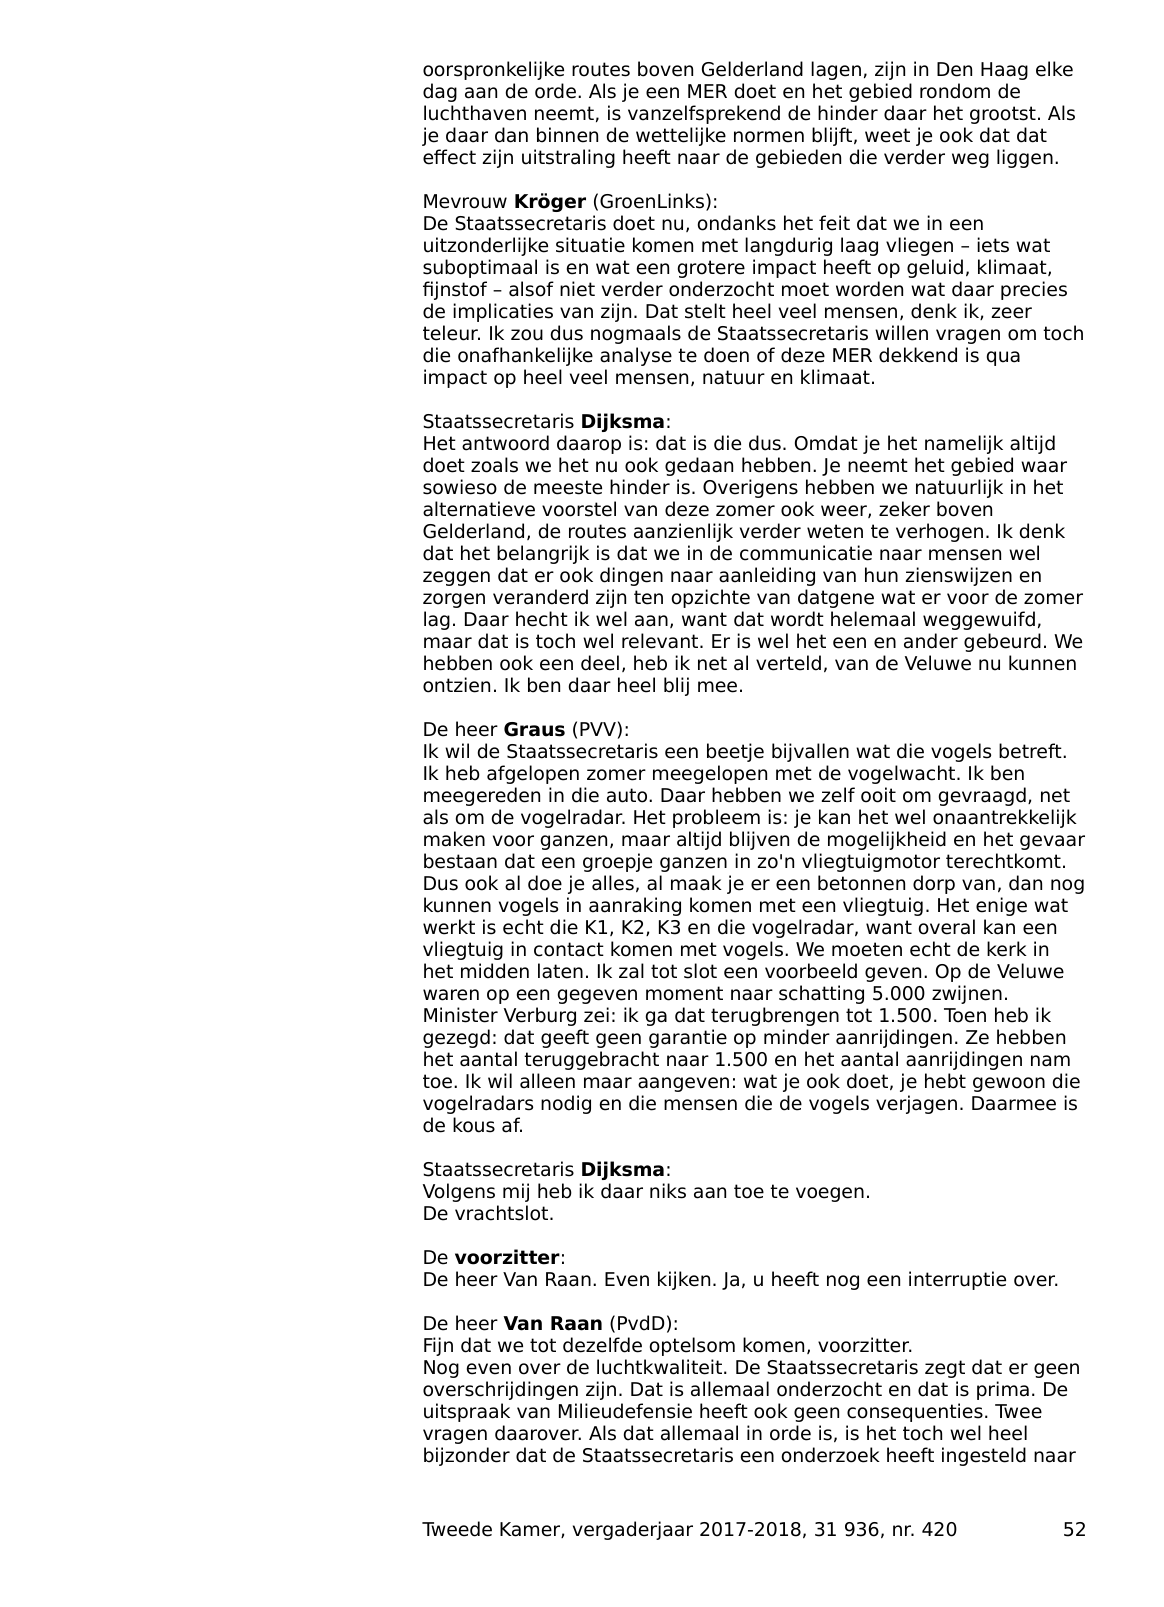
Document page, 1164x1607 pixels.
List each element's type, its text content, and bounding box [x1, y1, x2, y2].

text Fijn dat we tot dezelfde optelsom komen, voorzitter. [422, 1335, 1087, 1357]
text Staatssecretaris Dijksma: [422, 411, 1087, 433]
text Ik wil de Staatssecretaris een beetje bijvallen wat die vogels betreft. Ik heb afgelopen zomer meegelopen met de vogelwacht. Ik ben meegereden in die auto. Daar hebben we zelf ooit om gevraagd, net als om de vogelradar. Het probleem is: je kan het wel onaantrekkelijk maken voor ganzen, maar altijd blijven de mogelijkheid en het gevaar bestaan dat een groepje ganzen in zo'n vliegtuigmotor terechtkomt. Dus ook al doe je alles, al maak je er een betonnen dorp van, dan nog kunnen vogels in aanraking komen met een vliegtuig. Het enige wat werkt is echt die K1, K2, K3 en die vogelradar, want overal kan een vliegtuig in contact komen met vogels. We moeten echt de kerk in het midden laten. Ik zal tot slot een voorbeeld geven. Op de Veluwe waren op een gegeven moment naar schatting 5.000 zwijnen. Minister Verburg zei: ik ga dat terugbrengen tot 1.500. Toen heb ik gezegd: dat geeft geen garantie op minder aanrijdingen. Ze hebben het aantal teruggebracht naar 1.500 en het aantal aanrijdingen nam toe. Ik wil alleen maar aangeven: wat je ook doet, je hebt gewoon die vogelradars nodig en die mensen die de vogels verjagen. Daarmee is de kous af. [422, 741, 1087, 1137]
text De vrachtslot. [422, 1203, 1087, 1225]
text oorspronkelijke routes boven Gelderland lagen, zijn in Den Haag elke dag aan de orde. Als je een MER doet en het gebied rondom de luchthaven neemt, is vanzelfsprekend de hinder daar het grootst. Als je daar dan binnen de wettelijke normen blijft, weet je ook dat dat effect zijn uitstraling heeft naar de gebieden die verder weg liggen. [422, 59, 1087, 169]
text Volgens mij heb ik daar niks aan toe te voegen. [422, 1181, 1087, 1203]
text De heer Graus (PVV): [422, 719, 1087, 741]
text De voorzitter: [422, 1247, 1087, 1269]
text De heer Van Raan (PvdD): [422, 1313, 1087, 1335]
text Staatssecretaris Dijksma: [422, 1159, 1087, 1181]
text Nog even over de luchtkwaliteit. De Staatssecretaris zegt dat er geen overschrijdingen zijn. Dat is allemaal onderzocht en dat is prima. De uitspraak van Milieudefensie heeft ook geen consequenties. Twee vragen daarover. Als dat allemaal in orde is, is het toch wel heel bijzonder dat de Staatssecretaris een onderzoek heeft ingesteld naar [422, 1357, 1087, 1467]
text De heer Van Raan. Even kijken. Ja, u heeft nog een interruptie over. [422, 1269, 1087, 1291]
text Mevrouw Kröger (GroenLinks): [422, 191, 1087, 213]
text De Staatssecretaris doet nu, ondanks het feit dat we in een uitzonderlijke situatie komen met langdurig laag vliegen – iets wat suboptimaal is en wat een grotere impact heeft op geluid, klimaat, fijnstof – alsof niet verder onderzocht moet worden wat daar precies de implicaties van zijn. Dat stelt heel veel mensen, denk ik, zeer teleur. Ik zou dus nogmaals de Staatssecretaris willen vragen om toch die onafhankelijke analyse te doen of deze MER dekkend is qua impact op heel veel mensen, natuur en klimaat. [422, 213, 1087, 389]
text Het antwoord daarop is: dat is die dus. Omdat je het namelijk altijd doet zoals we het nu ook gedaan hebben. Je neemt het gebied waar sowieso de meeste hinder is. Overigens hebben we natuurlijk in het alternatieve voorstel van deze zomer ook weer, zeker boven Gelderland, de routes aanzienlijk verder weten te verhogen. Ik denk dat het belangrijk is dat we in de communicatie naar mensen wel zeggen dat er ook dingen naar aanleiding van hun zienswijzen en zorgen veranderd zijn ten opzichte van datgene wat er voor de zomer lag. Daar hecht ik wel aan, want dat wordt helemaal weggewuifd, maar dat is toch wel relevant. Er is wel het een en ander gebeurd. We hebben ook een deel, heb ik net al verteld, van de Veluwe nu kunnen ontzien. Ik ben daar heel blij mee. [422, 433, 1087, 697]
